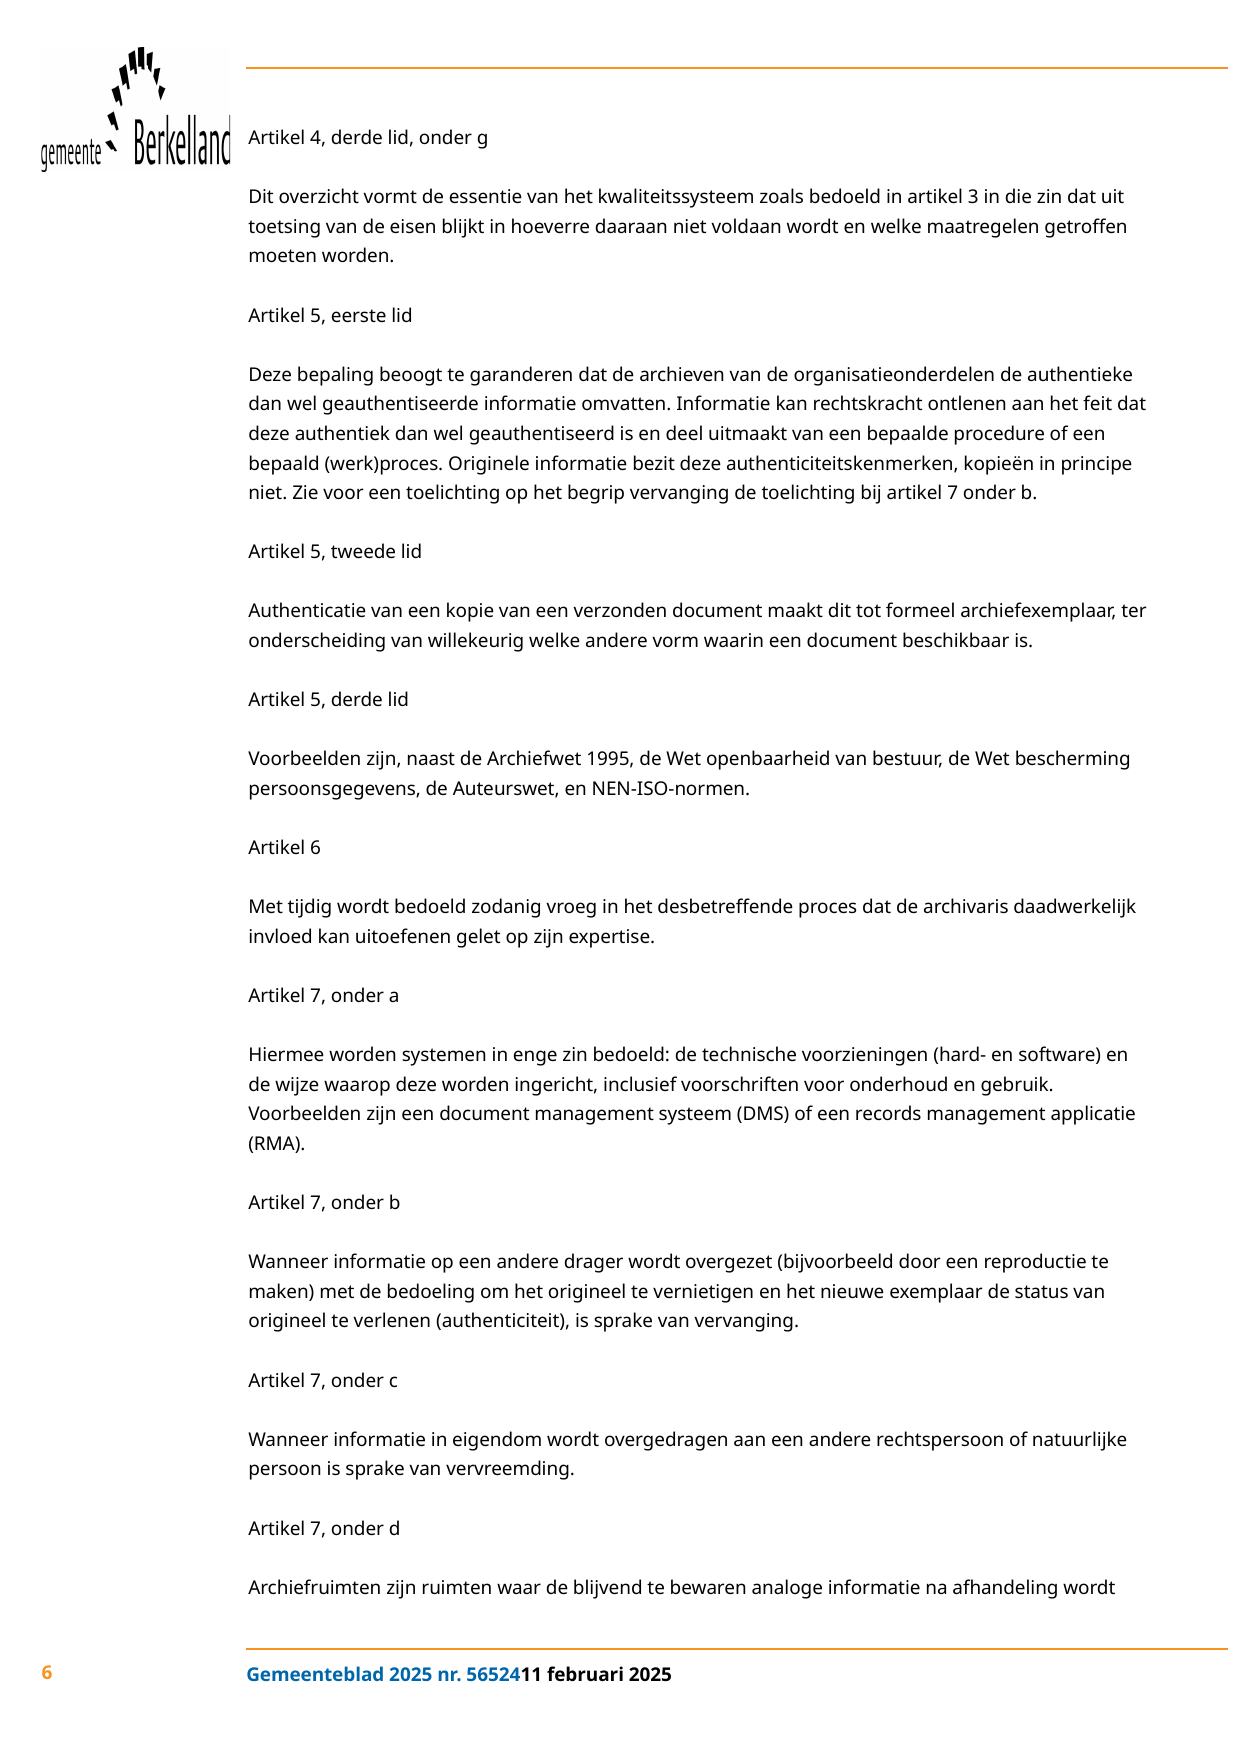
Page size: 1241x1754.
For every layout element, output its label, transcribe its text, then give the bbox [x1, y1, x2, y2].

text Artikel 7, onder b [248, 1189, 1152, 1215]
text Archiefruimten zijn ruimten waar de blijvend te bewaren analoge informatie na afhandeling wordt [248, 1574, 1152, 1600]
text Voorbeelden zijn, naast de Archiefwet 1995, de Wet openbaarheid van bestuur, de Wet bescherming persoonsgegevens, de Auteurswet, en NEN-ISO-normen. [248, 746, 1152, 801]
text Artikel 5, derde lid [248, 686, 1152, 712]
text Artikel 4, derde lid, onder g [248, 124, 1152, 150]
text Artikel 6 [248, 834, 1152, 860]
text Artikel 7, onder d [248, 1515, 1152, 1541]
text Artikel 7, onder c [248, 1367, 1152, 1393]
text Artikel 5, tweede lid [248, 538, 1152, 564]
text Dit overzicht vormt de essentie van het kwaliteitssysteem zoals bedoeld in artikel 3 in die zin dat uit toetsing van de eisen blijkt in hoeverre daaraan niet voldaan wordt en welke maatregelen getroffen moeten worden. [248, 183, 1152, 268]
text Wanneer informatie op een andere drager wordt overgezet (bijvoorbeeld door een reproductie te maken) met de bedoeling om het origineel te vernietigen en het nieuwe exemplaar de status van origineel te verlenen (authenticiteit), is sprake van vervanging. [248, 1248, 1152, 1333]
text Hiermee worden systemen in enge zin bedoeld: de technische voorzieningen (hard- en software) en de wijze waarop deze worden ingericht, inclusief voorschriften voor onderhoud en gebruik. Voorbeelden zijn een document management systeem (DMS) of een records management applicatie (RMA). [248, 1041, 1152, 1156]
text Met tijdig wordt bedoeld zodanig vroeg in het desbetreffende proces dat de archivaris daadwerkelijk invloed kan uitoefenen gelet op zijn expertise. [248, 893, 1152, 949]
text Artikel 7, onder a [248, 982, 1152, 1008]
text Artikel 5, eerste lid [248, 302, 1152, 328]
picture [41, 47, 231, 172]
text Deze bepaling beoogt te garanderen dat de archieven van de organisatieonderdelen de authentieke dan wel geauthentiseerde informatie omvatten. Informatie kan rechtskracht ontlenen aan het feit dat deze authentiek dan wel geauthentiseerd is en deel uitmaakt van een bepaalde procedure of een bepaald (werk)proces. Originele informatie bezit deze authenticiteitskenmerken, kopieën in principe niet. Zie voor een toelichting op het begrip vervanging de toelichting bij artikel 7 onder b. [248, 361, 1152, 505]
text Authenticatie van een kopie van een verzonden document maakt dit tot formeel archiefexemplaar, ter onderscheiding van willekeurig welke andere vorm waarin een document beschikbaar is. [248, 598, 1152, 653]
text Wanneer informatie in eigendom wordt overgedragen aan een andere rechtspersoon of natuurlijke persoon is sprake van vervreemding. [248, 1426, 1152, 1481]
